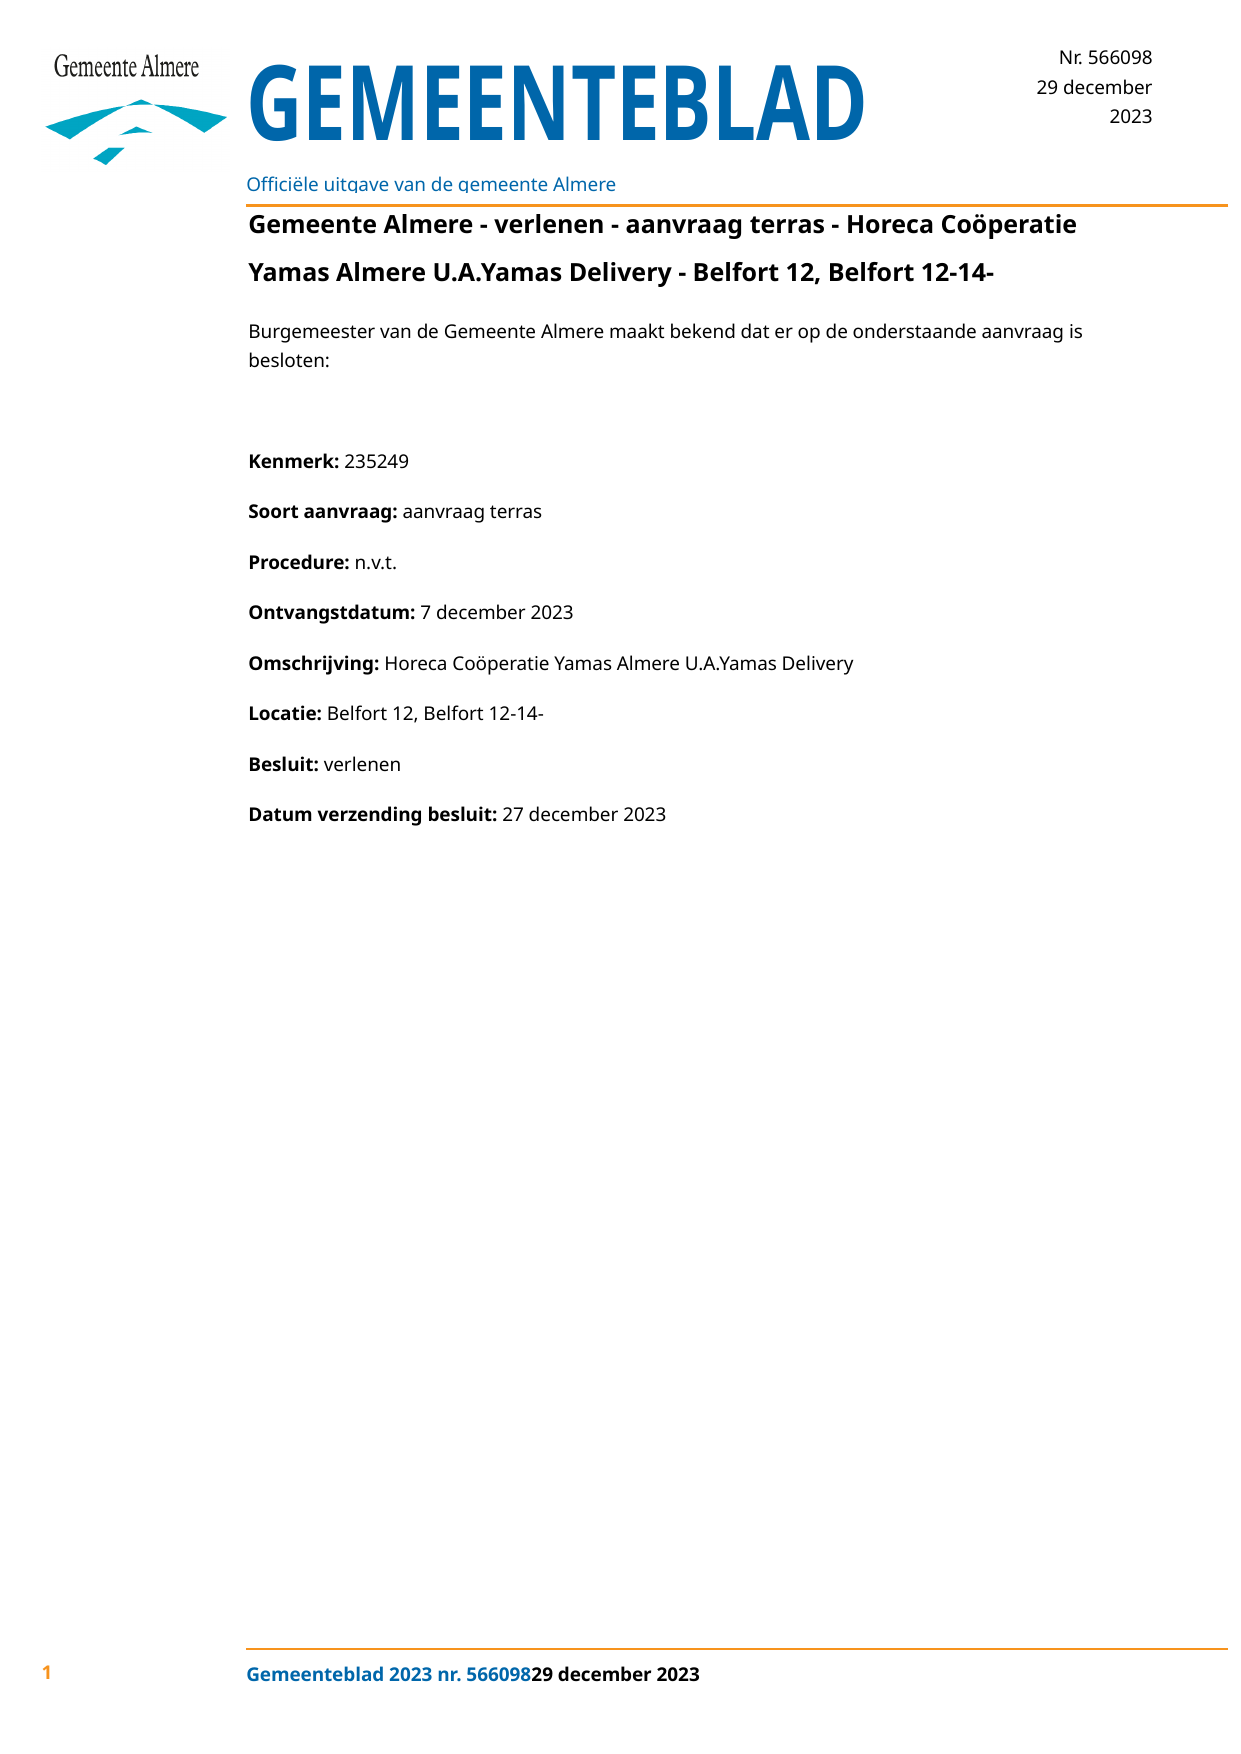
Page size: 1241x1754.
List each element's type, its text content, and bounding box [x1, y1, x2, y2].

text Burgemeester van de Gemeente Almere maakt bekend dat er op de onderstaande aanvraag is besloten: [248, 318, 1152, 373]
text Gemeente Almere - verlenen - aanvraag terras - Horeca Coöperatie Yamas Almere U.A.Yamas Delivery - Belfort 12, Belfort 12-14- [248, 207, 1152, 288]
text Kenmerk: 235249 [248, 448, 1152, 474]
text Locatie: Belfort 12, Belfort 12-14- [248, 700, 1152, 726]
text Soort aanvraag: aanvraag terras [248, 499, 1152, 524]
text Datum verzending besluit: 27 december 2023 [248, 801, 1152, 827]
text Procedure: n.v.t. [248, 549, 1152, 575]
text Ontvangstdatum: 7 december 2023 [248, 599, 1152, 625]
text Besluit: verlenen [248, 751, 1152, 777]
picture [41, 47, 231, 172]
text Omschrijving: Horeca Coöperatie Yamas Almere U.A.Yamas Delivery [248, 650, 1152, 676]
